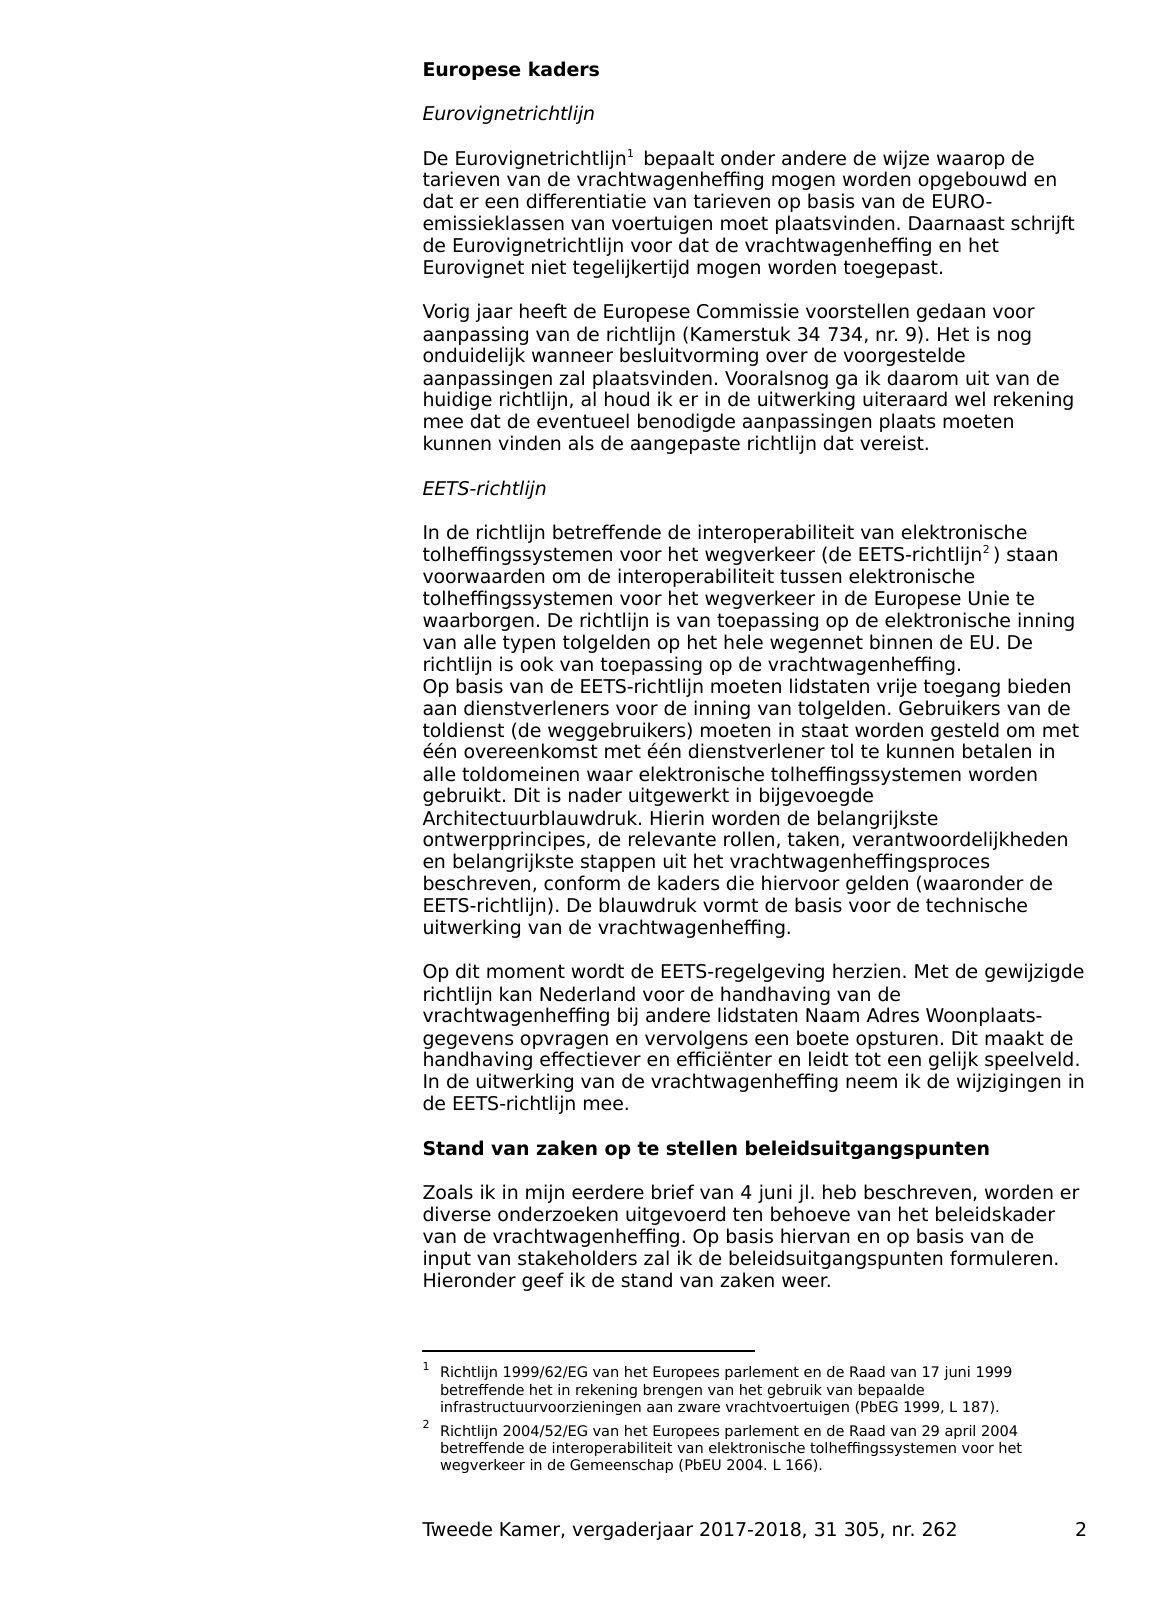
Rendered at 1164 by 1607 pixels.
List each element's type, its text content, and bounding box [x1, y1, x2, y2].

text Op basis van de EETS-richtlijn moeten lidstaten vrije toegang bieden aan dienstverleners voor de inning van tolgelden. Gebruikers van de toldienst (de weggebruikers) moeten in staat worden gesteld om met één overeenkomst met één dienstverlener tol te kunnen betalen in alle toldomeinen waar elektronische tolheffingssystemen worden gebruikt. Dit is nader uitgewerkt in bijgevoegde Architectuurblauwdruk. Hierin worden de belangrijkste ontwerpprincipes, de relevante rollen, taken, verantwoordelijkheden en belangrijkste stappen uit het vrachtwagenheffingsproces beschreven, conform de kaders die hiervoor gelden (waaronder de EETS-richtlijn). De blauwdruk vormt de basis voor de technische uitwerking van de vrachtwagenheffing. [422, 676, 1087, 939]
subtitle Europese kaders [422, 59, 1087, 81]
subtitle Stand van zaken op te stellen beleidsuitgangspunten [422, 1137, 1087, 1159]
text Op dit moment wordt de EETS-regelgeving herzien. Met de gewijzigde richtlijn kan Nederland voor de handhaving van de vrachtwagenheffing bij andere lidstaten Naam Adres Woonplaats-gegevens opvragen en vervolgens een boete opsturen. Dit maakt de handhaving effectiever en efficiënter en leidt tot een gelijk speelveld. In de uitwerking van de vrachtwagenheffing neem ik de wijzigingen in de EETS-richtlijn mee. [422, 961, 1087, 1115]
text Zoals ik in mijn eerdere brief van 4 juni jl. heb beschreven, worden er diverse onderzoeken uitgevoerd ten behoeve van het beleidskader van de vrachtwagenheffing. Op basis hiervan en op basis van de input van stakeholders zal ik de beleidsuitgangspunten formuleren. Hieronder geef ik de stand van zaken weer. [422, 1182, 1087, 1292]
subtitle EETS-richtlijn [422, 477, 1087, 499]
text Richtlijn 1999/62/EG van het Europees parlement en de Raad van 17 juni 1999 betreffende het in rekening brengen van het gebruik van bepaalde infrastructuurvoorzieningen aan zware vrachtvoertuigen (PbEG 1999, L 187). [422, 1360, 1087, 1416]
text In de richtlijn betreffende de interoperabiliteit van elektronische tolheffingssystemen voor het wegverkeer (de EETS-richtlijn) staan voorwaarden om de interoperabiliteit tussen elektronische tolheffingssystemen voor het wegverkeer in de Europese Unie te waarborgen. De richtlijn is van toepassing op de elektronische inning van alle typen tolgelden op het hele wegennet binnen de EU. De richtlijn is ook van toepassing op de vrachtwagenheffing. [422, 522, 1087, 676]
text Richtlijn 2004/52/EG van het Europees parlement en de Raad van 29 april 2004 betreffende de interoperabiliteit van elektronische tolheffingssystemen voor het wegverkeer in de Gemeenschap (PbEU 2004. L 166). [422, 1418, 1087, 1474]
subtitle Eurovignetrichtlijn [422, 103, 1087, 125]
text Vorig jaar heeft de Europese Commissie voorstellen gedaan voor aanpassing van de richtlijn (Kamerstuk 34 734, nr. 9). Het is nog onduidelijk wanneer besluitvorming over de voorgestelde aanpassingen zal plaatsvinden. Vooralsnog ga ik daarom uit van de huidige richtlijn, al houd ik er in de uitwerking uiteraard wel rekening mee dat de eventueel benodigde aanpassingen plaats moeten kunnen vinden als de aangepaste richtlijn dat vereist. [422, 301, 1087, 455]
text De Eurovignetrichtlijn bepaalt onder andere de wijze waarop de tarieven van de vrachtwagenheffing mogen worden opgebouwd en dat er een differentiatie van tarieven op basis van de EURO-emissieklassen van voertuigen moet plaatsvinden. Daarnaast schrijft de Eurovignetrichtlijn voor dat de vrachtwagenheffing en het Eurovignet niet tegelijkertijd mogen worden toegepast. [422, 147, 1087, 279]
